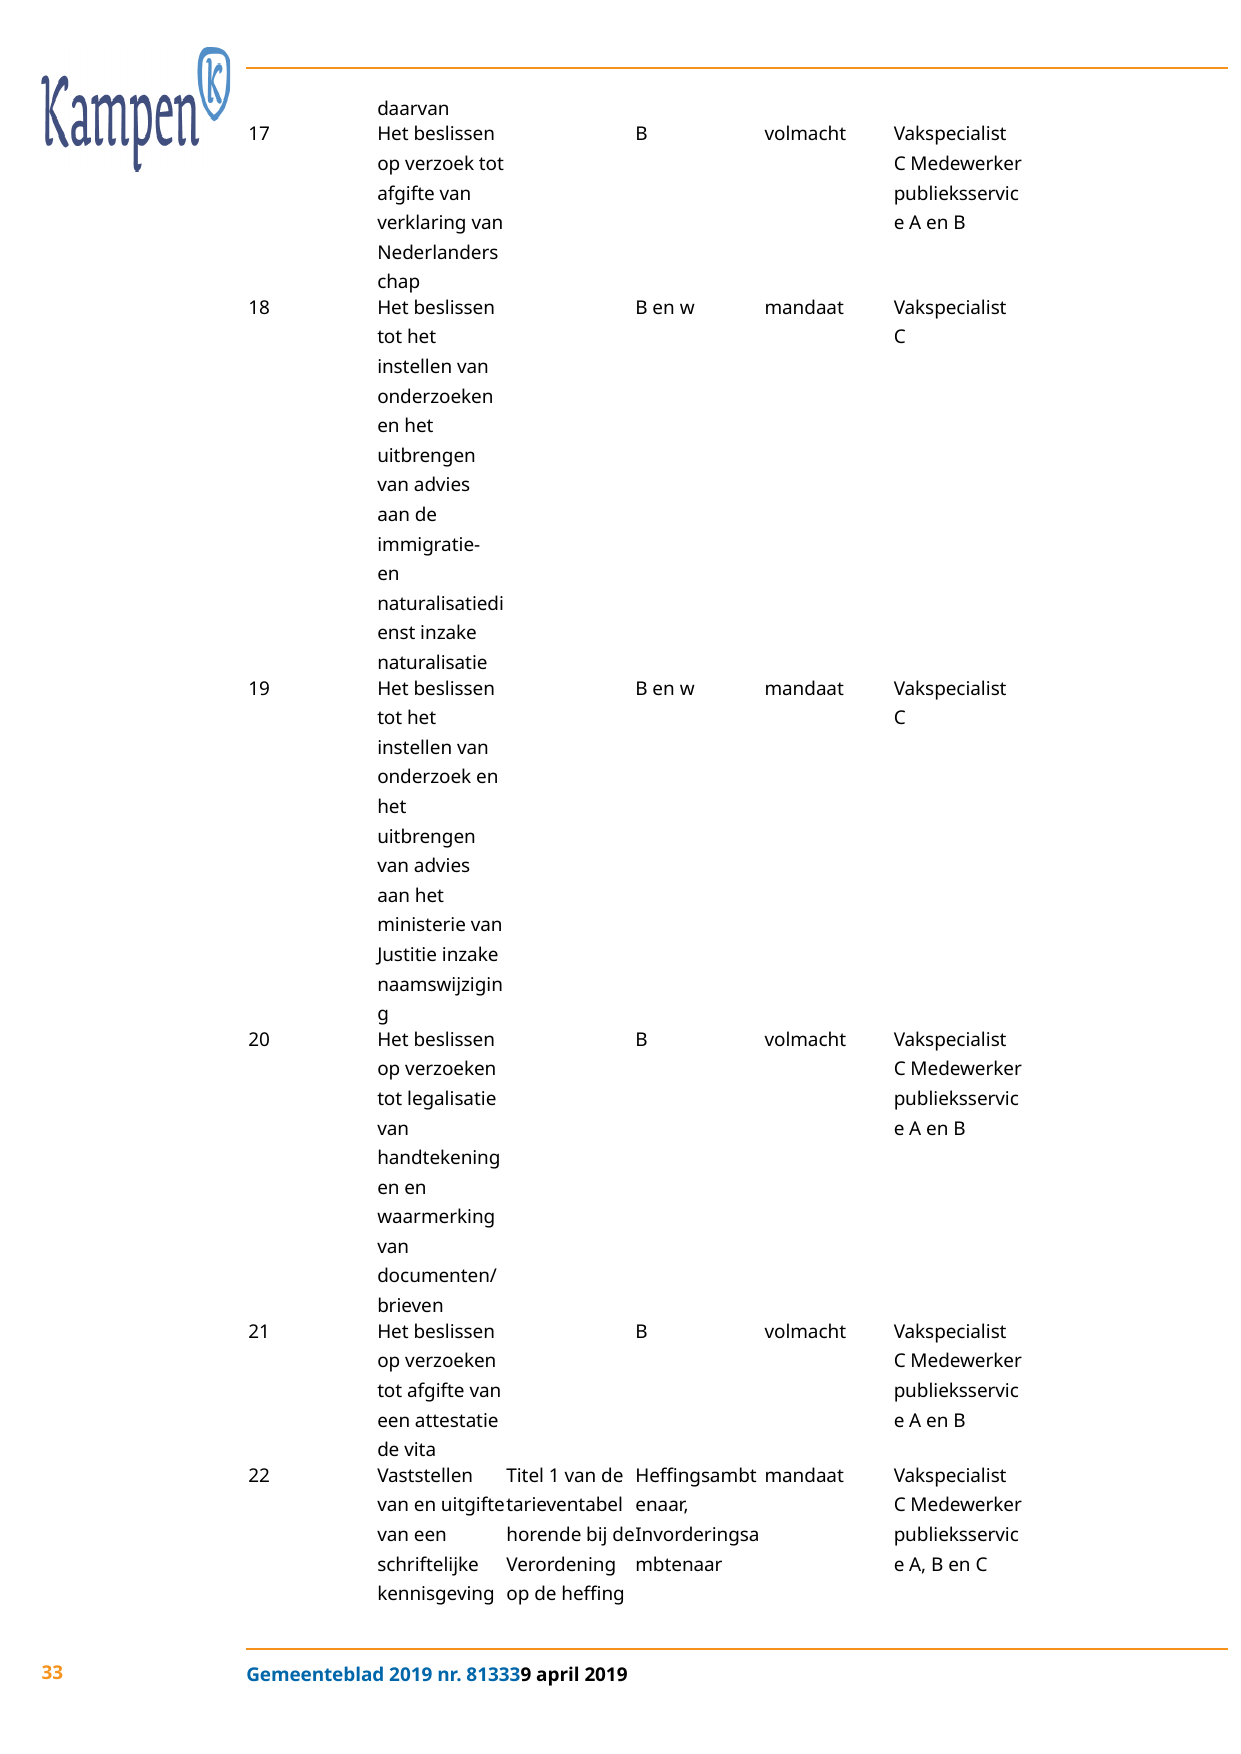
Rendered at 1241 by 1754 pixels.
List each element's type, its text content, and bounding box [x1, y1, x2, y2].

table_cell [248, 95, 377, 121]
table_cell [1023, 121, 1152, 294]
table_cell B [635, 121, 764, 294]
table_cell [1023, 1462, 1152, 1606]
table_cell 22 [248, 1462, 377, 1606]
table_cell volmacht [764, 1318, 893, 1462]
table_cell Vakspecialist C Medewerker publieksservice A en B [894, 121, 1022, 294]
table_cell [1023, 1026, 1152, 1318]
table_cell B en w [635, 294, 764, 675]
table_cell [506, 1318, 635, 1462]
table_cell daarvan [377, 95, 506, 121]
table_cell Vakspecialist C Medewerker publieksservice A en B [894, 1318, 1022, 1462]
table_cell Vakspecialist C Medewerker publieksservice A, B en C [894, 1462, 1022, 1606]
table_cell 18 [248, 294, 377, 675]
table_cell Vakspecialist C [894, 675, 1022, 1026]
table_cell [1023, 294, 1152, 675]
picture [41, 47, 231, 172]
table_cell 17 [248, 121, 377, 294]
table_cell [1023, 675, 1152, 1026]
table_cell volmacht [764, 121, 893, 294]
table_cell [506, 121, 635, 294]
table_cell [1023, 95, 1152, 121]
table_cell Vaststellen van en uitgifte van een schriftelijke kennisgeving [377, 1462, 506, 1606]
table_cell mandaat [764, 675, 893, 1026]
table_cell B [635, 1026, 764, 1318]
table_cell mandaat [764, 1462, 893, 1606]
table_cell Vakspecialist C [894, 294, 1022, 675]
table_cell 19 [248, 675, 377, 1026]
table_cell mandaat [764, 294, 893, 675]
table_cell Het beslissen op verzoeken tot legalisatie van handtekeningen en waarmerking van documenten/brieven [377, 1026, 506, 1318]
table_cell Het beslissen op verzoek tot afgifte van verklaring van Nederlanderschap [377, 121, 506, 294]
table_cell Het beslissen tot het instellen van onderzoeken en het uitbrengen van advies aan de immigratie- en naturalisatiedienst inzake naturalisatie [377, 294, 506, 675]
table_cell [764, 95, 893, 121]
table_cell [506, 1026, 635, 1318]
table_cell volmacht [764, 1026, 893, 1318]
table_cell [635, 95, 764, 121]
table_cell 21 [248, 1318, 377, 1462]
table_cell Het beslissen tot het instellen van onderzoek en het uitbrengen van advies aan het ministerie van Justitie inzake naamswijziging [377, 675, 506, 1026]
table_cell Vakspecialist C Medewerker publieksservice A en B [894, 1026, 1022, 1318]
table_cell [894, 95, 1022, 121]
table_cell [506, 675, 635, 1026]
table_cell [506, 95, 635, 121]
table_cell Titel 1 van de tarieventabel horende bij de Verordening op de heffing [506, 1462, 635, 1606]
table_cell [1023, 1318, 1152, 1462]
table_cell 20 [248, 1026, 377, 1318]
table_cell B en w [635, 675, 764, 1026]
table_cell [506, 294, 635, 675]
table_cell Heffingsambtenaar, Invorderingsambtenaar [635, 1462, 764, 1606]
table_cell Het beslissen op verzoeken tot afgifte van een attestatie de vita [377, 1318, 506, 1462]
table_cell B [635, 1318, 764, 1462]
